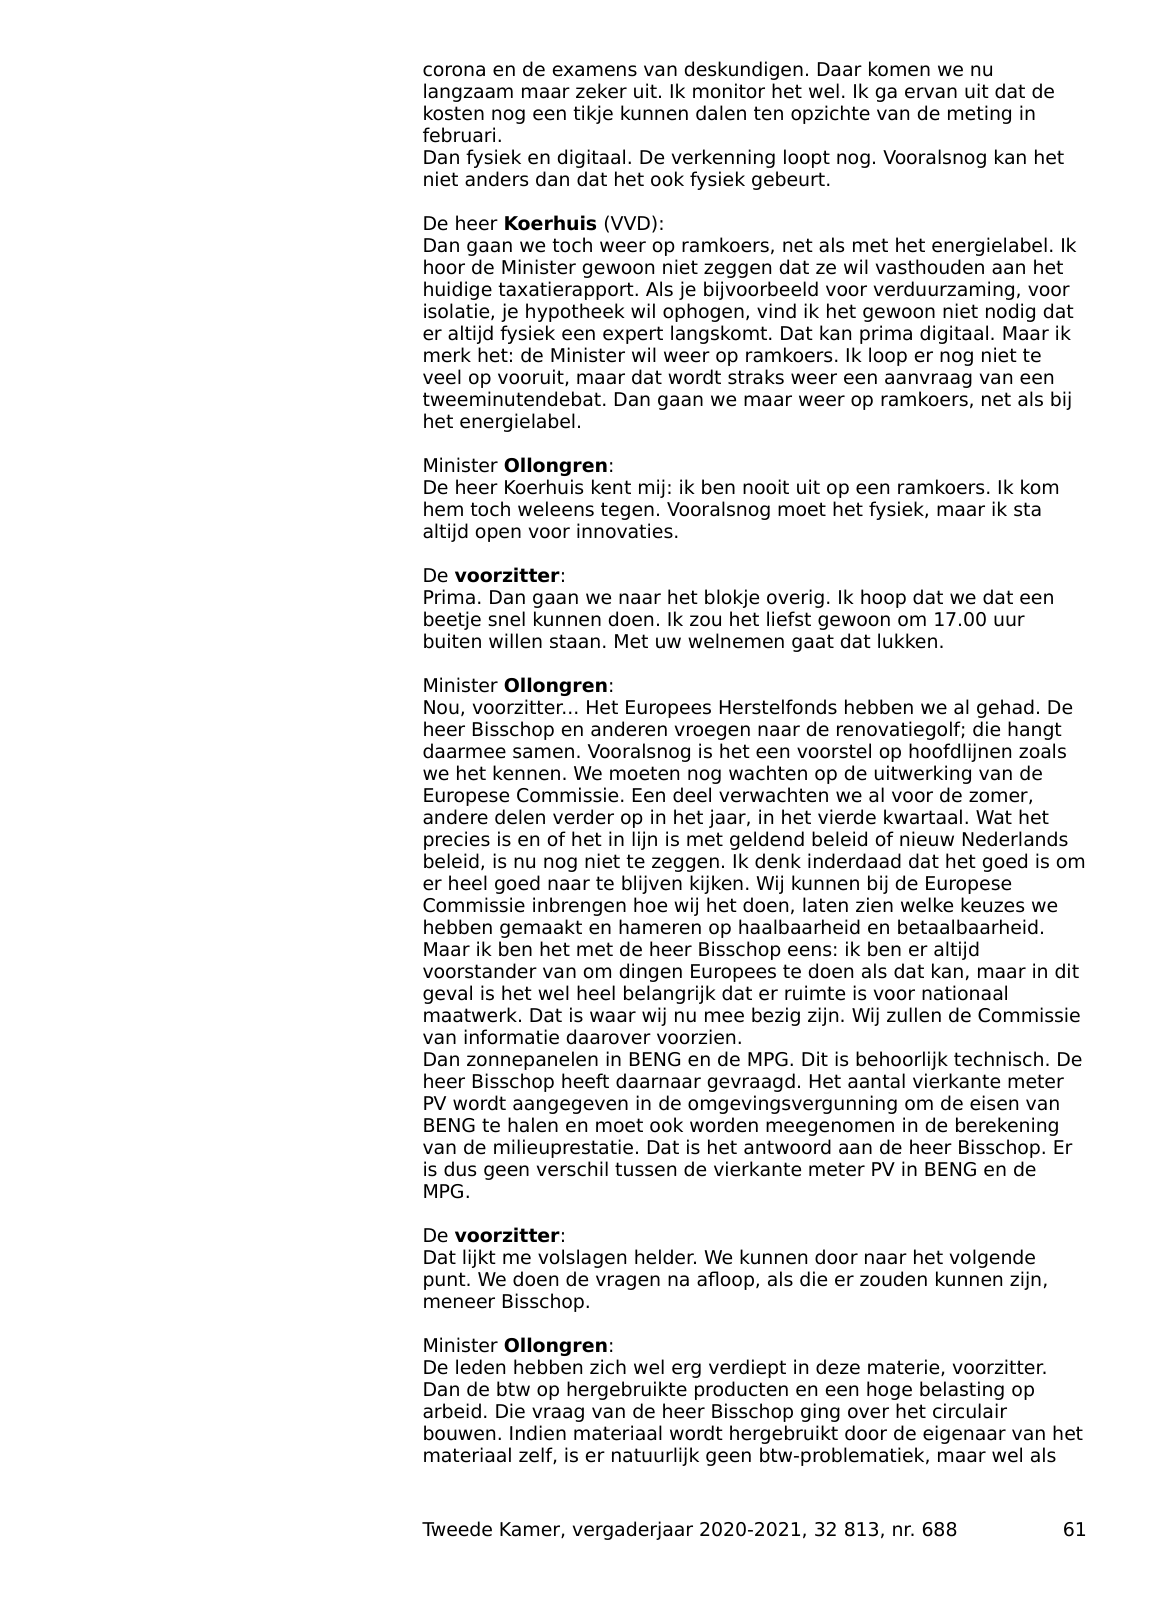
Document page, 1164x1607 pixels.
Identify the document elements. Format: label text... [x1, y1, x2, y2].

text De voorzitter: [422, 1225, 1087, 1247]
text Minister Ollongren: [422, 455, 1087, 477]
text Minister Ollongren: [422, 675, 1087, 697]
text Minister Ollongren: [422, 1335, 1087, 1357]
text Dan gaan we toch weer op ramkoers, net als met het energielabel. Ik hoor de Minister gewoon niet zeggen dat ze wil vasthouden aan het huidige taxatierapport. Als je bijvoorbeeld voor verduurzaming, voor isolatie, je hypotheek wil ophogen, vind ik het gewoon niet nodig dat er altijd fysiek een expert langskomt. Dat kan prima digitaal. Maar ik merk het: de Minister wil weer op ramkoers. Ik loop er nog niet te veel op vooruit, maar dat wordt straks weer een aanvraag van een tweeminutendebat. Dan gaan we maar weer op ramkoers, net als bij het energielabel. [422, 235, 1087, 433]
text De voorzitter: [422, 565, 1087, 587]
text Dat lijkt me volslagen helder. We kunnen door naar het volgende punt. We doen de vragen na afloop, als die er zouden kunnen zijn, meneer Bisschop. [422, 1247, 1087, 1313]
text De leden hebben zich wel erg verdiept in deze materie, voorzitter. [422, 1357, 1087, 1379]
text Dan fysiek en digitaal. De verkenning loopt nog. Vooralsnog kan het niet anders dan dat het ook fysiek gebeurt. [422, 147, 1087, 191]
text Dan de btw op hergebruikte producten en een hoge belasting op arbeid. Die vraag van de heer Bisschop ging over het circulair bouwen. Indien materiaal wordt hergebruikt door de eigenaar van het materiaal zelf, is er natuurlijk geen btw-problematiek, maar wel als [422, 1379, 1087, 1467]
text Dan zonnepanelen in BENG en de MPG. Dit is behoorlijk technisch. De heer Bisschop heeft daarnaar gevraagd. Het aantal vierkante meter PV wordt aangegeven in de omgevingsvergunning om de eisen van BENG te halen en moet ook worden meegenomen in de berekening van de milieuprestatie. Dat is het antwoord aan de heer Bisschop. Er is dus geen verschil tussen de vierkante meter PV in BENG en de MPG. [422, 1049, 1087, 1203]
text De heer Koerhuis (VVD): [422, 213, 1087, 235]
text De heer Koerhuis kent mij: ik ben nooit uit op een ramkoers. Ik kom hem toch weleens tegen. Vooralsnog moet het fysiek, maar ik sta altijd open voor innovaties. [422, 477, 1087, 543]
text Nou, voorzitter... Het Europees Herstelfonds hebben we al gehad. De heer Bisschop en anderen vroegen naar de renovatiegolf; die hangt daarmee samen. Vooralsnog is het een voorstel op hoofdlijnen zoals we het kennen. We moeten nog wachten op de uitwerking van de Europese Commissie. Een deel verwachten we al voor de zomer, andere delen verder op in het jaar, in het vierde kwartaal. Wat het precies is en of het in lijn is met geldend beleid of nieuw Nederlands beleid, is nu nog niet te zeggen. Ik denk inderdaad dat het goed is om er heel goed naar te blijven kijken. Wij kunnen bij de Europese Commissie inbrengen hoe wij het doen, laten zien welke keuzes we hebben gemaakt en hameren op haalbaarheid en betaalbaarheid. Maar ik ben het met de heer Bisschop eens: ik ben er altijd voorstander van om dingen Europees te doen als dat kan, maar in dit geval is het wel heel belangrijk dat er ruimte is voor nationaal maatwerk. Dat is waar wij nu mee bezig zijn. Wij zullen de Commissie van informatie daarover voorzien. [422, 697, 1087, 1049]
text Prima. Dan gaan we naar het blokje overig. Ik hoop dat we dat een beetje snel kunnen doen. Ik zou het liefst gewoon om 17.00 uur buiten willen staan. Met uw welnemen gaat dat lukken. [422, 587, 1087, 653]
text corona en de examens van deskundigen. Daar komen we nu langzaam maar zeker uit. Ik monitor het wel. Ik ga ervan uit dat de kosten nog een tikje kunnen dalen ten opzichte van de meting in februari. [422, 59, 1087, 147]
